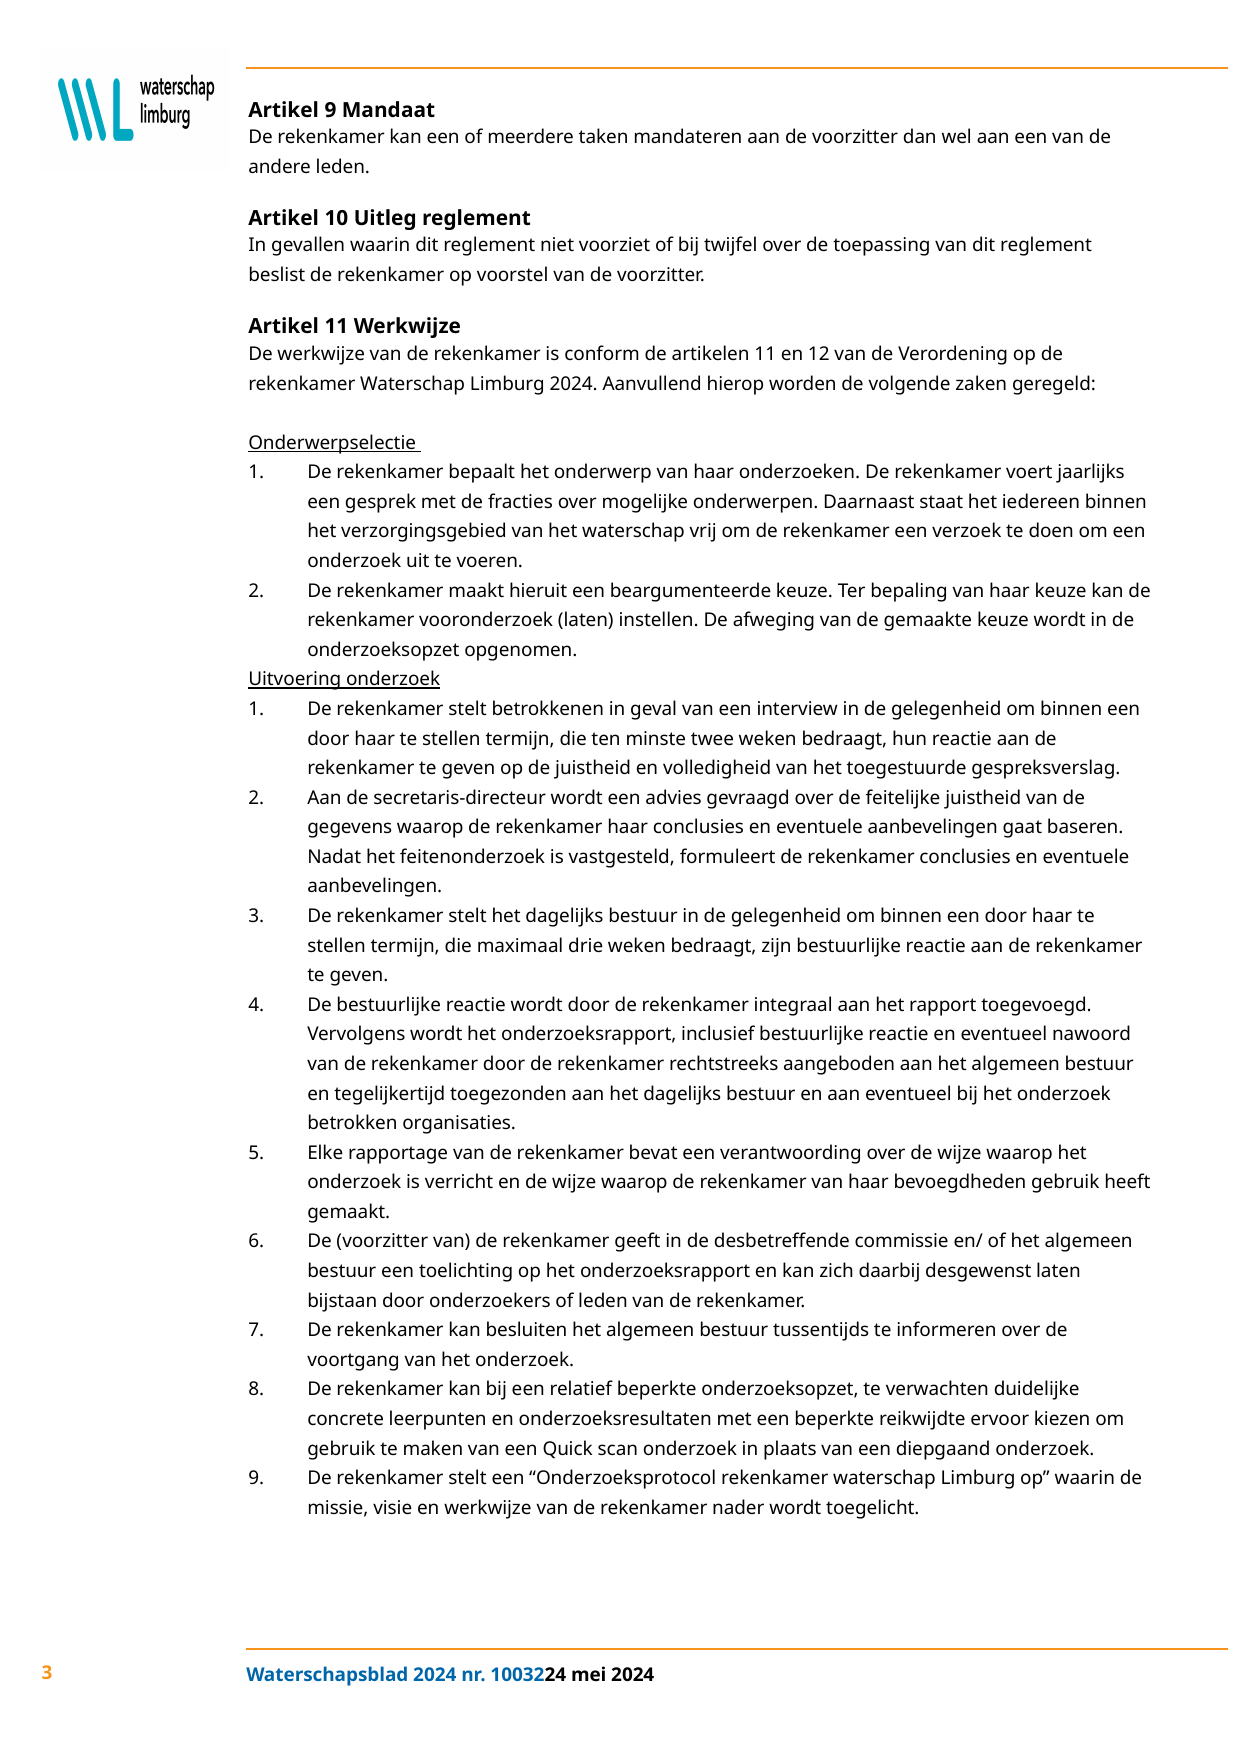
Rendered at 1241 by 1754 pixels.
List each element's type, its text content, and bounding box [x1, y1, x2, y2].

text Artikel 10 Uitleg reglement [248, 203, 1152, 232]
list De rekenkamer bepaalt het onderwerp van haar onderzoeken. De rekenkamer voert jaarlijks een gesprek met de fracties over mogelijke onderwerpen. Daarnaast staat het iedereen binnen het verzorgingsgebied van het waterschap vrij om de rekenkamer een verzoek te doen om een onderzoek uit te voeren. [248, 458, 1152, 573]
text In gevallen waarin dit reglement niet voorziet of bij twijfel over de toepassing van dit reglement beslist de rekenkamer op voorstel van de voorzitter. [248, 232, 1152, 287]
list De rekenkamer stelt een “Onderzoeksprotocol rekenkamer waterschap Limburg op” waarin de missie, visie en werkwijze van de rekenkamer nader wordt toegelicht. [248, 1464, 1152, 1519]
text Artikel 9 Mandaat [248, 95, 1152, 123]
list De (voorzitter van) de rekenkamer geeft in de desbetreffende commissie en/ of het algemeen bestuur een toelichting op het onderzoeksrapport en kan zich daarbij desgewenst laten bijstaan door onderzoekers of leden van de rekenkamer. [248, 1228, 1152, 1312]
text De rekenkamer kan een of meerdere taken mandateren aan de voorzitter dan wel aan een van de andere leden. [248, 123, 1152, 178]
list Elke rapportage van de rekenkamer bevat een verantwoording over de wijze waarop het onderzoek is verricht en de wijze waarop de rekenkamer van haar bevoegdheden gebruik heeft gemaakt. [248, 1139, 1152, 1224]
list De rekenkamer maakt hieruit een beargumenteerde keuze. Ter bepaling van haar keuze kan de rekenkamer vooronderzoek (laten) instellen. De afweging van de gemaakte keuze wordt in de onderzoeksopzet opgenomen. [248, 577, 1152, 662]
text Uitvoering onderzoek [248, 666, 1152, 691]
list De rekenkamer kan besluiten het algemeen bestuur tussentijds te informeren over de voortgang van het onderzoek. [248, 1316, 1152, 1372]
picture [41, 47, 231, 172]
text Artikel 11 Werkwijze [248, 312, 1152, 340]
list Aan de secretaris-directeur wordt een advies gevraagd over de feitelijke juistheid van de gegevens waarop de rekenkamer haar conclusies en eventuele aanbevelingen gaat baseren. Nadat het feitenonderzoek is vastgesteld, formuleert de rekenkamer conclusies en eventuele aanbevelingen. [248, 784, 1152, 898]
list De rekenkamer stelt het dagelijks bestuur in de gelegenheid om binnen een door haar te stellen termijn, die maximaal drie weken bedraagt, zijn bestuurlijke reactie aan de rekenkamer te geven. [248, 902, 1152, 987]
list De rekenkamer stelt betrokkenen in geval van een interview in de gelegenheid om binnen een door haar te stellen termijn, die ten minste twee weken bedraagt, hun reactie aan de rekenkamer te geven op de juistheid en volledigheid van het toegestuurde gespreksverslag. [248, 695, 1152, 780]
text De werkwijze van de rekenkamer is conform de artikelen 11 en 12 van de Verordening op de rekenkamer Waterschap Limburg 2024. Aanvullend hierop worden de volgende zaken geregeld: [248, 340, 1152, 395]
list De rekenkamer kan bij een relatief beperkte onderzoeksopzet, te verwachten duidelijke concrete leerpunten en onderzoeksresultaten met een beperkte reikwijdte ervoor kiezen om gebruik te maken van een Quick scan onderzoek in plaats van een diepgaand onderzoek. [248, 1376, 1152, 1460]
list De bestuurlijke reactie wordt door de rekenkamer integraal aan het rapport toegevoegd. Vervolgens wordt het onderzoeksrapport, inclusief bestuurlijke reactie en eventueel nawoord van de rekenkamer door de rekenkamer rechtstreeks aangeboden aan het algemeen bestuur en tegelijkertijd toegezonden aan het dagelijks bestuur en aan eventueel bij het onderzoek betrokken organisaties. [248, 991, 1152, 1135]
text Onderwerpselectie [248, 429, 1152, 454]
